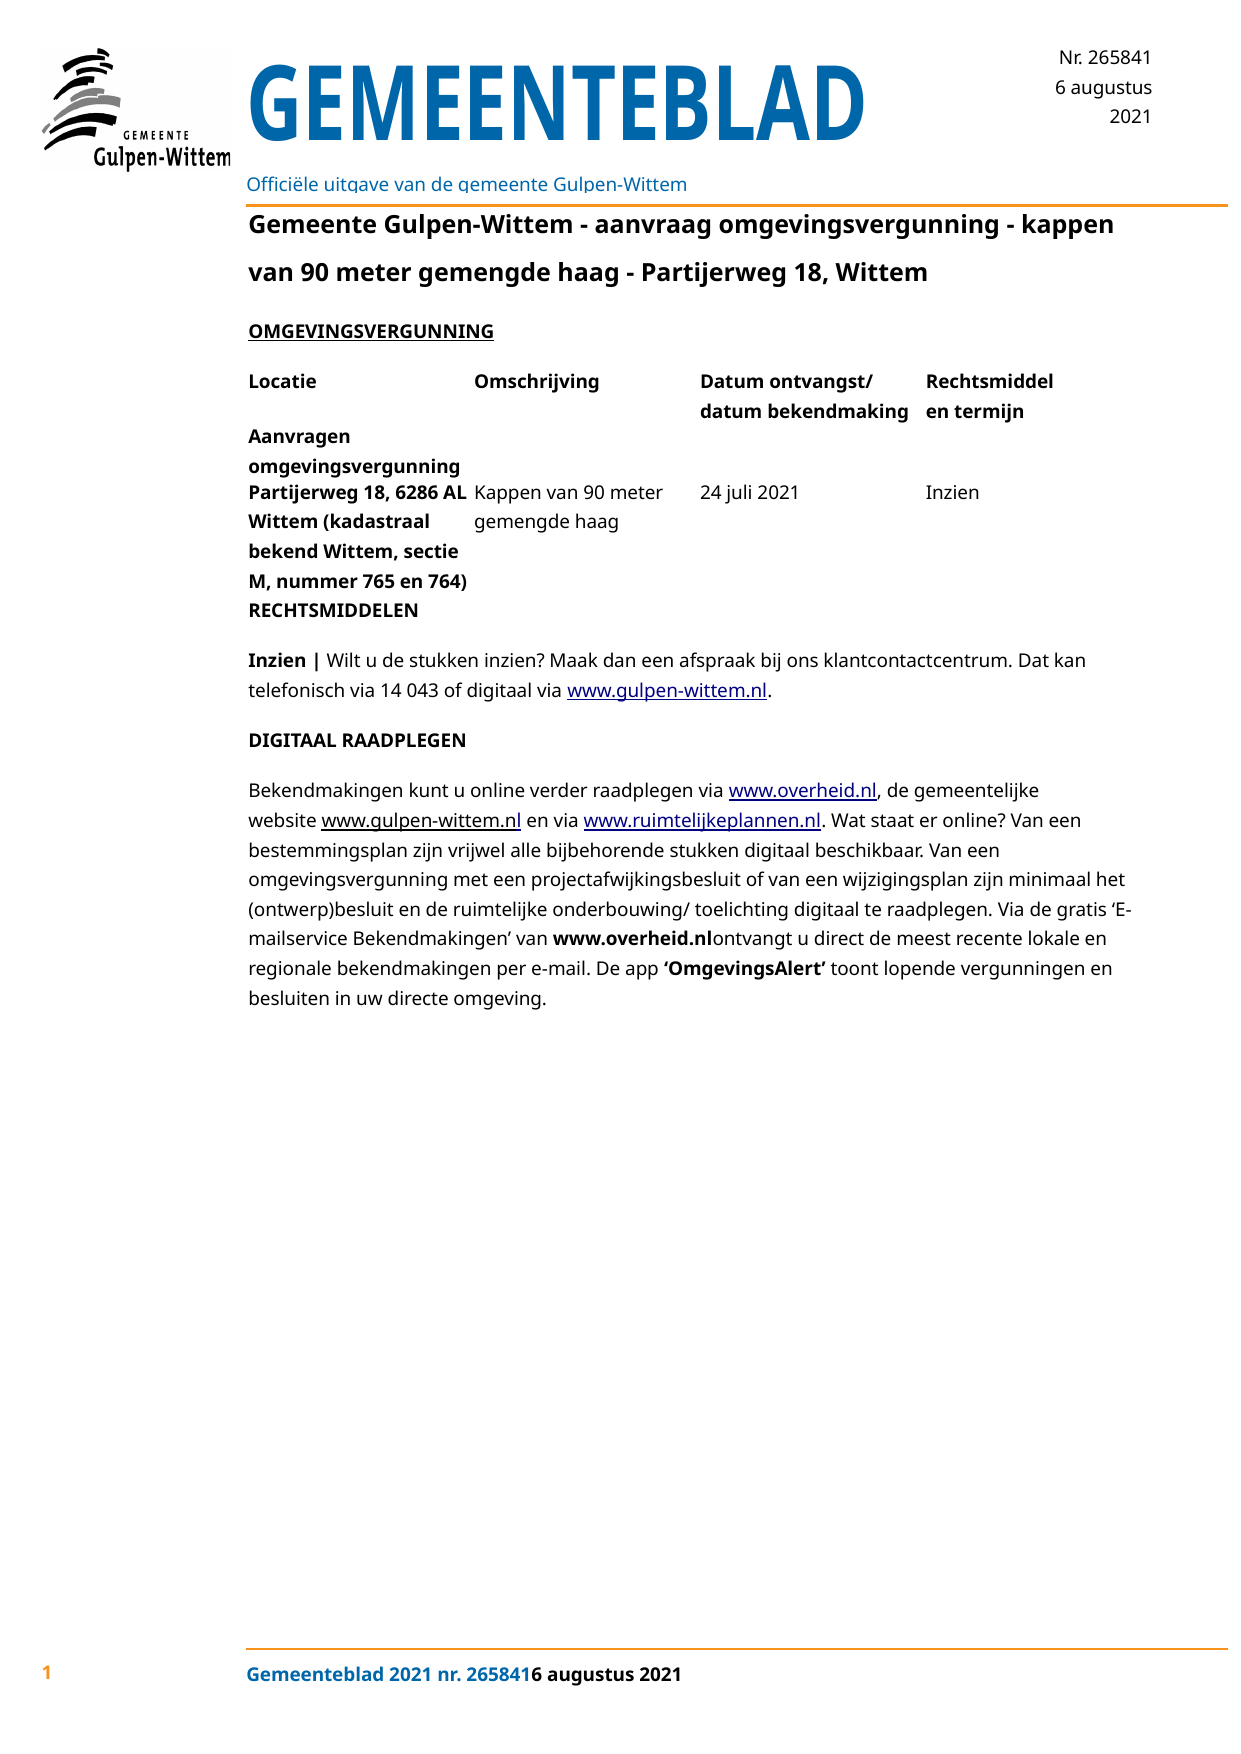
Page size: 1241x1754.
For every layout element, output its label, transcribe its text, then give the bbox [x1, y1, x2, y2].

table_cell Partijerweg 18, 6286 AL Wittem (kadastraal bekend Wittem, sectie M, nummer 765 en 764) [248, 479, 474, 593]
table_cell Aanvragen omgevingsvergunning [248, 424, 474, 479]
table_header Locatie [248, 369, 474, 424]
table_header Rechtsmiddel en termijn [926, 369, 1152, 424]
table_cell [926, 424, 1152, 479]
text RECHTSMIDDELEN [248, 597, 1152, 622]
table_cell Inzien [926, 479, 1152, 593]
table_cell 24 juli 2021 [700, 479, 926, 593]
text DIGITAAL RAADPLEGEN [248, 727, 1152, 753]
table_cell [700, 424, 926, 479]
text Bekendmakingen kunt u online verder raadplegen via www.overheid.nl, de gemeentelijke website www.gulpen-wittem.nl en via www.ruimtelijkeplannen.nl. Wat staat er online? Van een bestemmingsplan zijn vrijwel alle bijbehorende stukken digitaal beschikbaar. Van een omgevingsvergunning met een projectafwijkingsbesluit of van een wijzigingsplan zijn minimaal het (ontwerp)besluit en de ruimtelijke onderbouwing/ toelichting digitaal te raadplegen. Via de gratis ‘E-mailservice Bekendmakingen’ van www.overheid.nlontvangt u direct de meest recente lokale en regionale bekendmakingen per e-mail. De app ‘OmgevingsAlert’ toont lopende vergunningen en besluiten in uw directe omgeving. [248, 778, 1152, 1010]
table_cell [474, 424, 700, 479]
table_header Omschrijving [474, 369, 700, 424]
text OMGEVINGSVERGUNNING [248, 318, 1152, 344]
table_header Datum ontvangst/ datum bekendmaking [700, 369, 926, 424]
text Gemeente Gulpen-Wittem - aanvraag omgevingsvergunning - kappen van 90 meter gemengde haag - Partijerweg 18, Wittem [248, 207, 1152, 288]
table_cell Kappen van 90 meter gemengde haag [474, 479, 700, 593]
picture [41, 47, 231, 172]
text Inzien | Wilt u de stukken inzien? Maak dan een afspraak bij ons klantcontactcentrum. Dat kan telefonisch via 14 043 of digitaal via www.gulpen-wittem.nl. [248, 647, 1152, 702]
